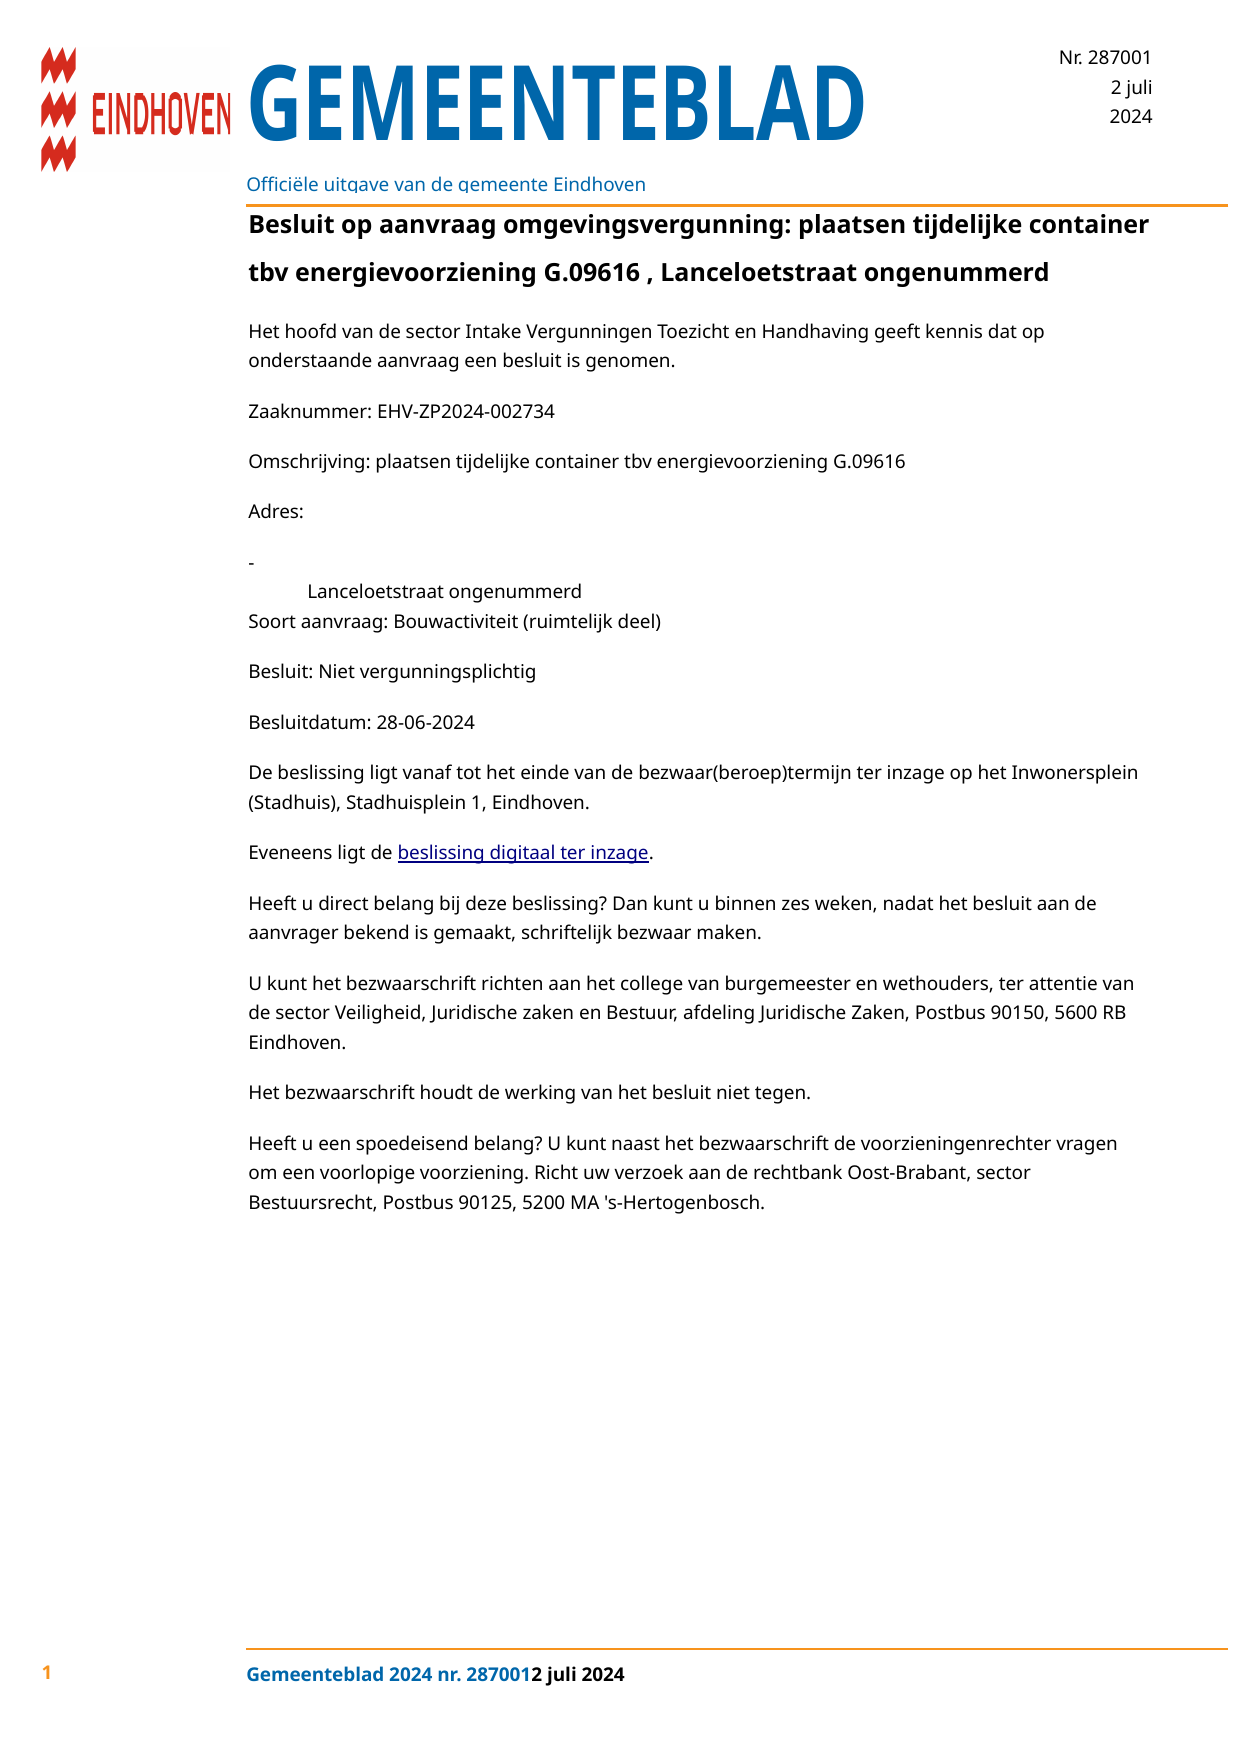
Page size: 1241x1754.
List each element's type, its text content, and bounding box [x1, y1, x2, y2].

text Besluitdatum: 28-06-2024 [248, 709, 1152, 735]
text De beslissing ligt vanaf tot het einde van de bezwaar(beroep)termijn ter inzage op het Inwonersplein (Stadhuis), Stadhuisplein 1, Eindhoven. [248, 759, 1152, 815]
text Besluit op aanvraag omgevingsvergunning: plaatsen tijdelijke container tbv energievoorziening G.09616 , Lanceloetstraat ongenummerd [248, 207, 1152, 288]
picture [41, 47, 231, 172]
text Eveneens ligt de beslissing digitaal ter inzage. [248, 839, 1152, 865]
text Adres: [248, 499, 1152, 524]
text Zaaknummer: EHV-ZP2024-002734 [248, 398, 1152, 424]
text Het bezwaarschrift houdt de werking van het besluit niet tegen. [248, 1079, 1152, 1105]
text Omschrijving: plaatsen tijdelijke container tbv energievoorziening G.09616 [248, 448, 1152, 474]
text Heeft u een spoedeisend belang? U kunt naast het bezwaarschrift de voorzieningenrechter vragen om een voorlopige voorziening. Richt uw verzoek aan de rechtbank Oost-Brabant, sector Bestuursrecht, Postbus 90125, 5200 MA 's-Hertogenbosch. [248, 1130, 1152, 1215]
text Het hoofd van de sector Intake Vergunningen Toezicht en Handhaving geeft kennis dat op onderstaande aanvraag een besluit is genomen. [248, 318, 1152, 373]
text U kunt het bezwaarschrift richten aan het college van burgemeester en wethouders, ter attentie van de sector Veiligheid, Juridische zaken en Bestuur, afdeling Juridische Zaken, Postbus 90150, 5600 RB Eindhoven. [248, 970, 1152, 1055]
text Soort aanvraag: Bouwactiviteit (ruimtelijk deel) [248, 608, 1152, 634]
text Heeft u direct belang bij deze beslissing? Dan kunt u binnen zes weken, nadat het besluit aan de aanvrager bekend is gemaakt, schriftelijk bezwaar maken. [248, 890, 1152, 945]
text Besluit: Niet vergunningsplichtig [248, 659, 1152, 684]
list Lanceloetstraat ongenummerd [248, 579, 1152, 604]
